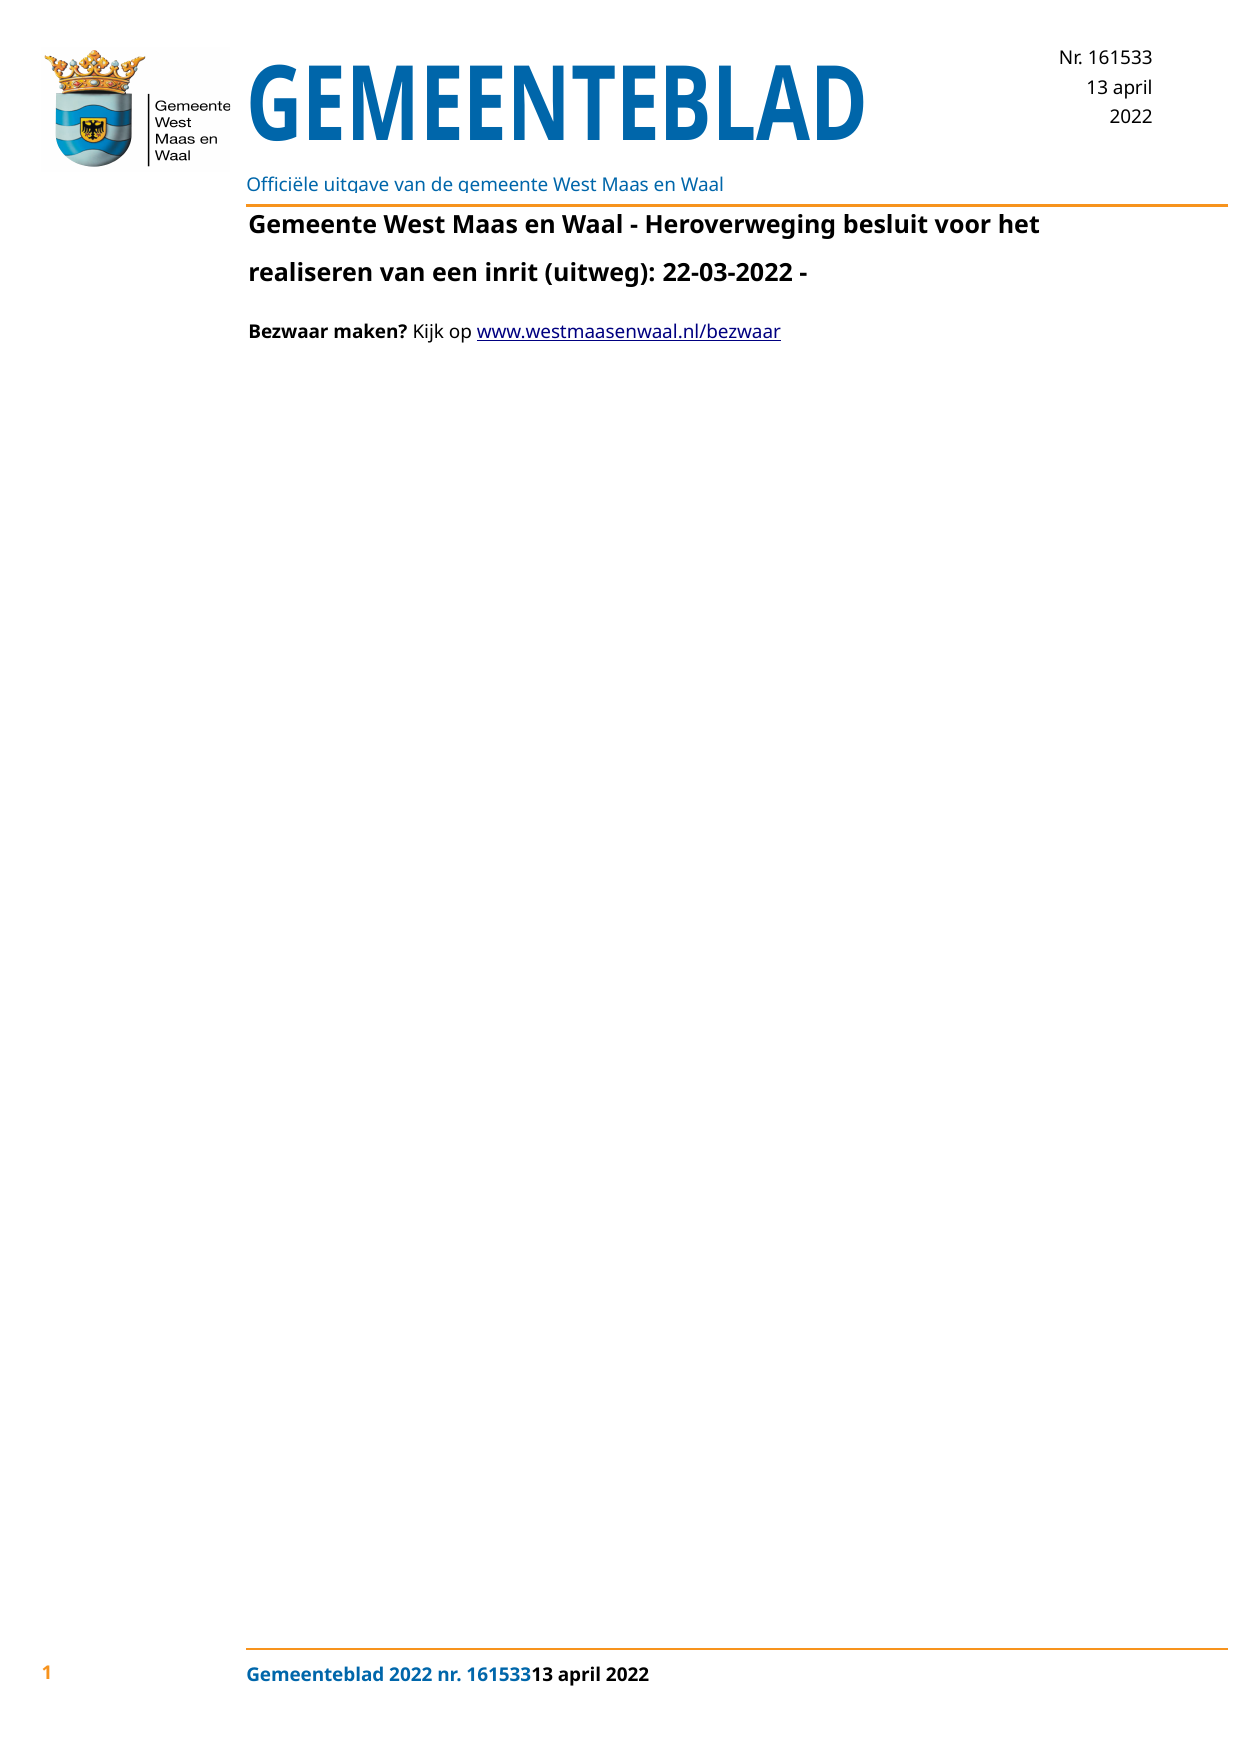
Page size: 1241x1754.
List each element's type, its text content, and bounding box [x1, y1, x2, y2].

picture [41, 47, 231, 172]
text Bezwaar maken? Kijk op www.westmaasenwaal.nl/bezwaar [248, 318, 1152, 344]
text Gemeente West Maas en Waal - Heroverweging besluit voor het realiseren van een inrit (uitweg): 22-03-2022 - [248, 207, 1152, 288]
